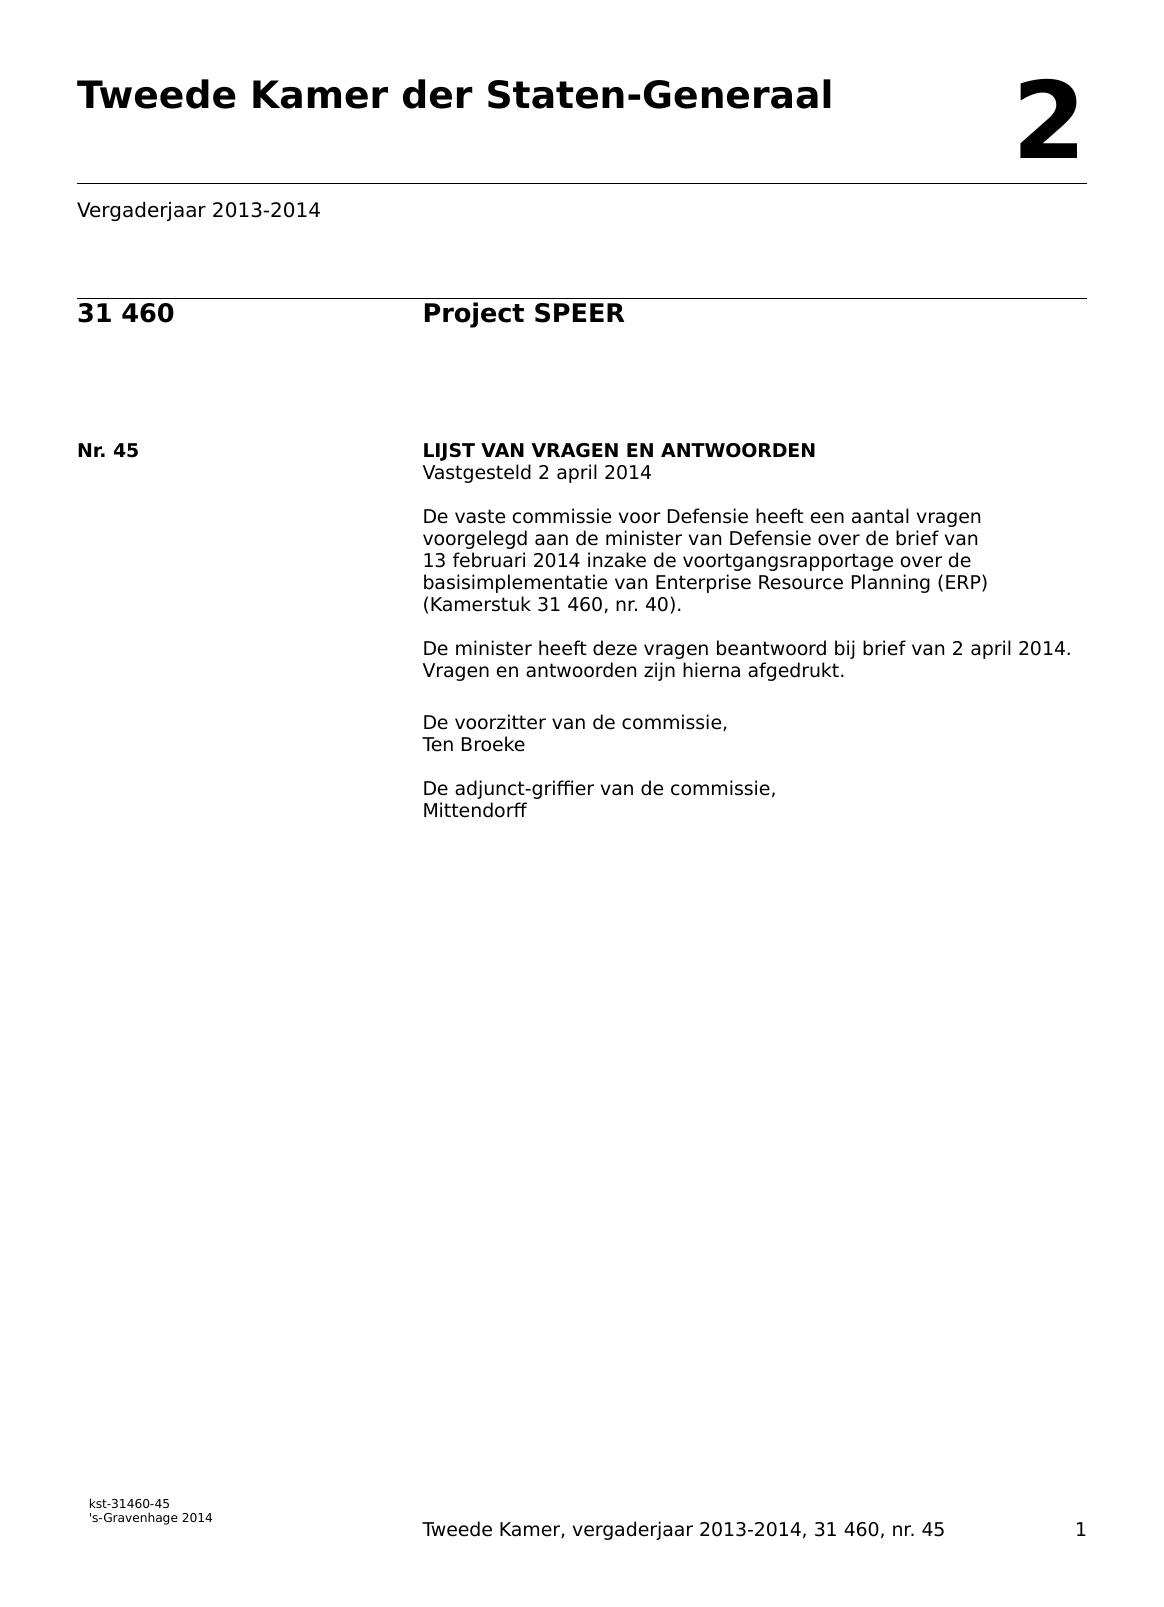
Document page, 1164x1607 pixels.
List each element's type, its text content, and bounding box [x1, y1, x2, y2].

table_header 2 [886, 59, 1087, 183]
text De minister heeft deze vragen beantwoord bij brief van 2 april 2014. Vragen en antwoorden zijn hierna afgedrukt. [422, 638, 1087, 682]
table_cell Vergaderjaar 2013-2014 [77, 184, 1087, 298]
subtitle 31 460 Project SPEER [77, 299, 1087, 329]
text De voorzitter van de commissie, Ten Broeke [422, 712, 1087, 756]
text De vaste commissie voor Defensie heeft een aantal vragen voorgelegd aan de minister van Defensie over de brief van 13 februari 2014 inzake de voortgangsrapportage over de basisimplementatie van Enterprise Resource Planning (ERP) (Kamerstuk 31 460, nr. 40). [422, 506, 1087, 616]
table_header Tweede Kamer der Staten-Generaal [77, 59, 886, 183]
subtitle Nr. 45 LIJST VAN VRAGEN EN ANTWOORDEN [77, 440, 1087, 462]
text De adjunct-griffier van de commissie, Mittendorff [422, 778, 1087, 822]
text Vastgesteld 2 april 2014 [422, 462, 1087, 484]
text kst-31460-45 [88, 1497, 323, 1511]
text 's-Gravenhage 2014 [88, 1511, 323, 1525]
